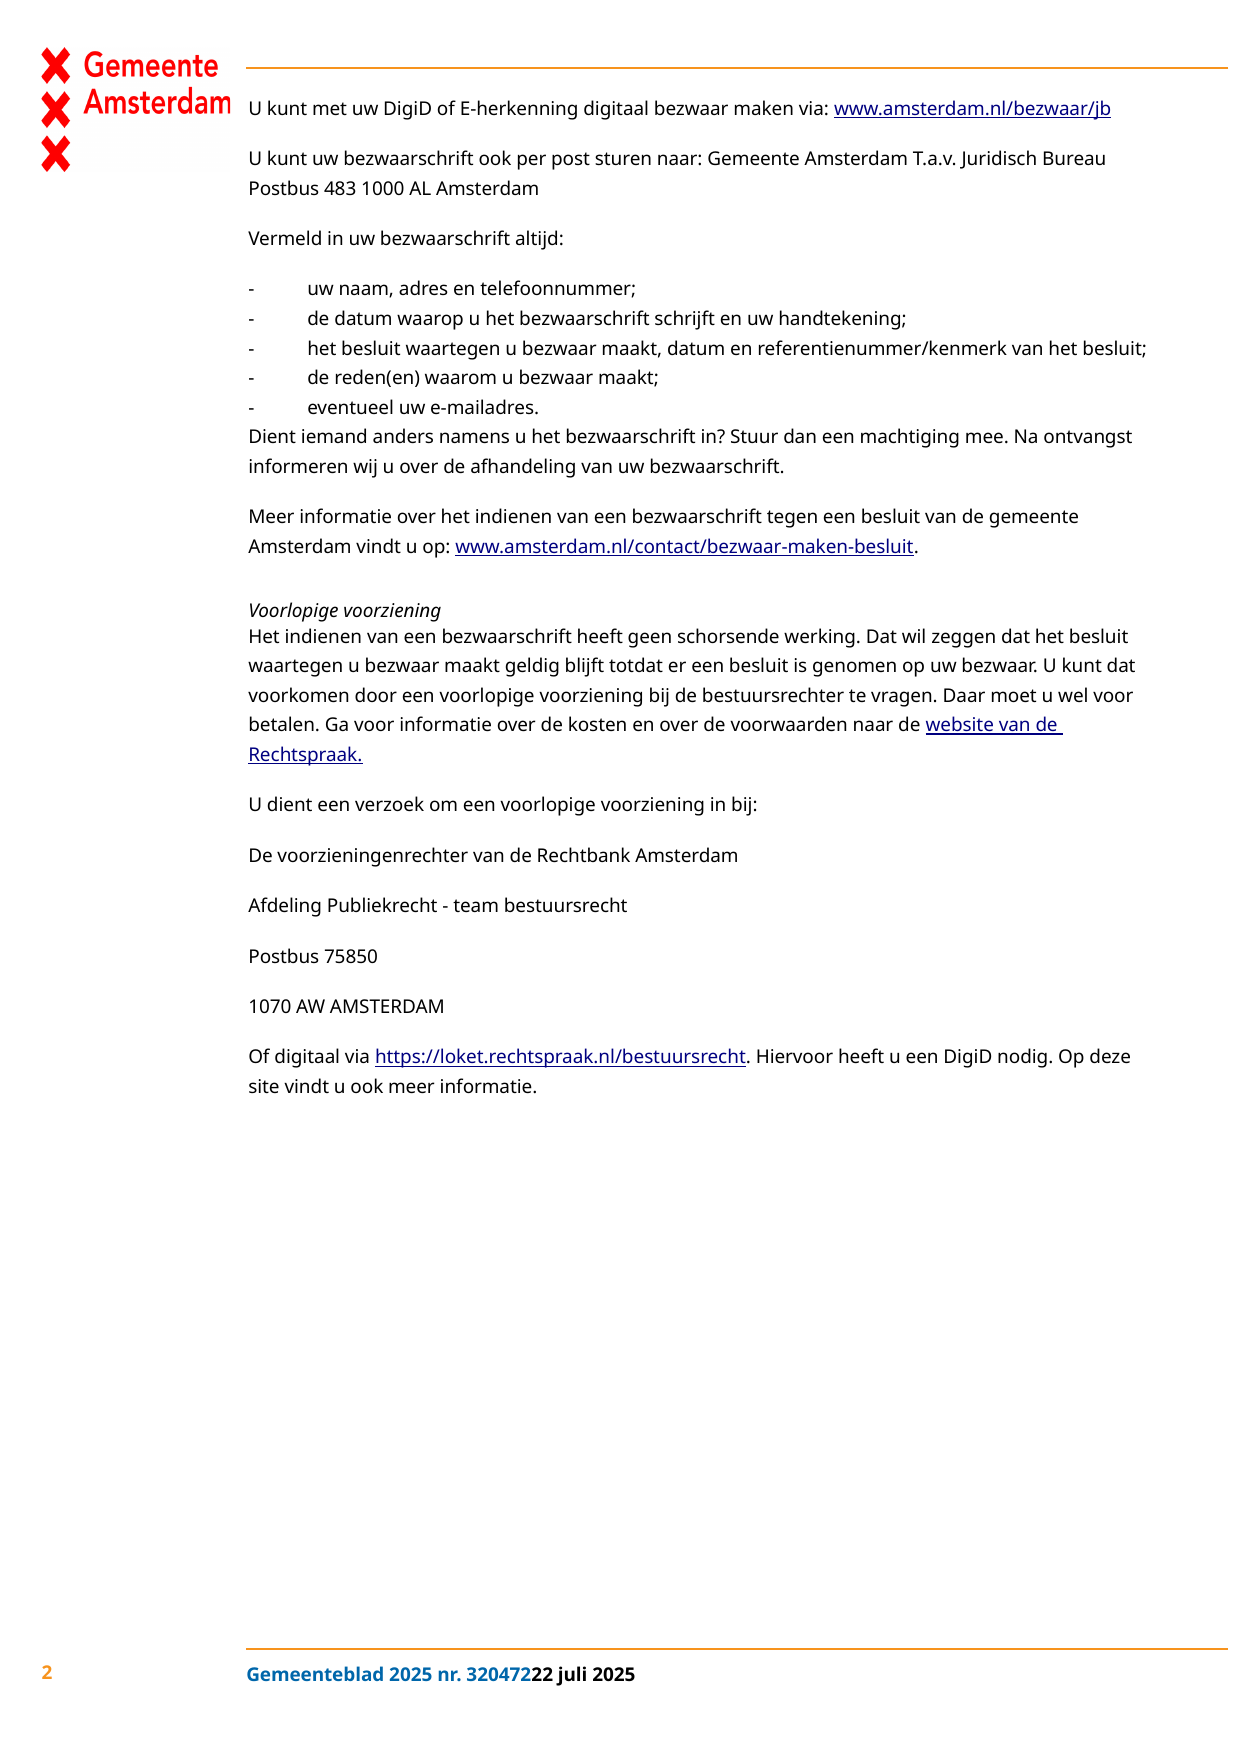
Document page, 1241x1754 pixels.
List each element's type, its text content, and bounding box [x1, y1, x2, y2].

text Postbus 75850 [248, 943, 1152, 968]
text U kunt uw bezwaarschrift ook per post sturen naar: Gemeente Amsterdam T.a.v. Juridisch Bureau Postbus 483 1000 AL Amsterdam [248, 145, 1152, 201]
list het besluit waartegen u bezwaar maakt, datum en referentienummer/kenmerk van het besluit; [248, 335, 1152, 361]
text Of digitaal via https://loket.rechtspraak.nl/bestuursrecht. Hiervoor heeft u een DigiD nodig. Op deze site vindt u ook meer informatie. [248, 1044, 1152, 1099]
text Meer informatie over het indienen van een bezwaarschrift tegen een besluit van de gemeente Amsterdam vindt u op: www.amsterdam.nl/contact/bezwaar-maken-besluit. [248, 503, 1152, 559]
list uw naam, adres en telefoonnummer; [248, 276, 1152, 301]
text Vermeld in uw bezwaarschrift altijd: [248, 225, 1152, 251]
text Het indienen van een bezwaarschrift heeft geen schorsende werking. Dat wil zeggen dat het besluit waartegen u bezwaar maakt geldig blijft totdat er een besluit is genomen op uw bezwaar. U kunt dat voorkomen door een voorlopige voorziening bij de bestuursrechter te vragen. Daar moet u wel voor betalen. Ga voor informatie over de kosten en over de voorwaarden naar de website van de Rechtspraak. [248, 623, 1152, 767]
text Dient iemand anders namens u het bezwaarschrift in? Stuur dan een machtiging mee. Na ontvangst informeren wij u over de afhandeling van uw bezwaarschrift. [248, 423, 1152, 479]
text 1070 AW AMSTERDAM [248, 993, 1152, 1019]
text De voorzieningenrechter van de Rechtbank Amsterdam [248, 842, 1152, 868]
text Afdeling Publiekrecht - team bestuursrecht [248, 892, 1152, 918]
text U dient een verzoek om een voorlopige voorziening in bij: [248, 792, 1152, 817]
text Voorlopige voorziening [248, 597, 1152, 623]
list eventueel uw e-mailadres. [248, 394, 1152, 420]
list de reden(en) waarom u bezwaar maakt; [248, 364, 1152, 390]
picture [41, 47, 231, 172]
list de datum waarop u het bezwaarschrift schrijft en uw handtekening; [248, 305, 1152, 331]
text U kunt met uw DigiD of E-herkenning digitaal bezwaar maken via: www.amsterdam.nl/bezwaar/jb [248, 95, 1152, 121]
